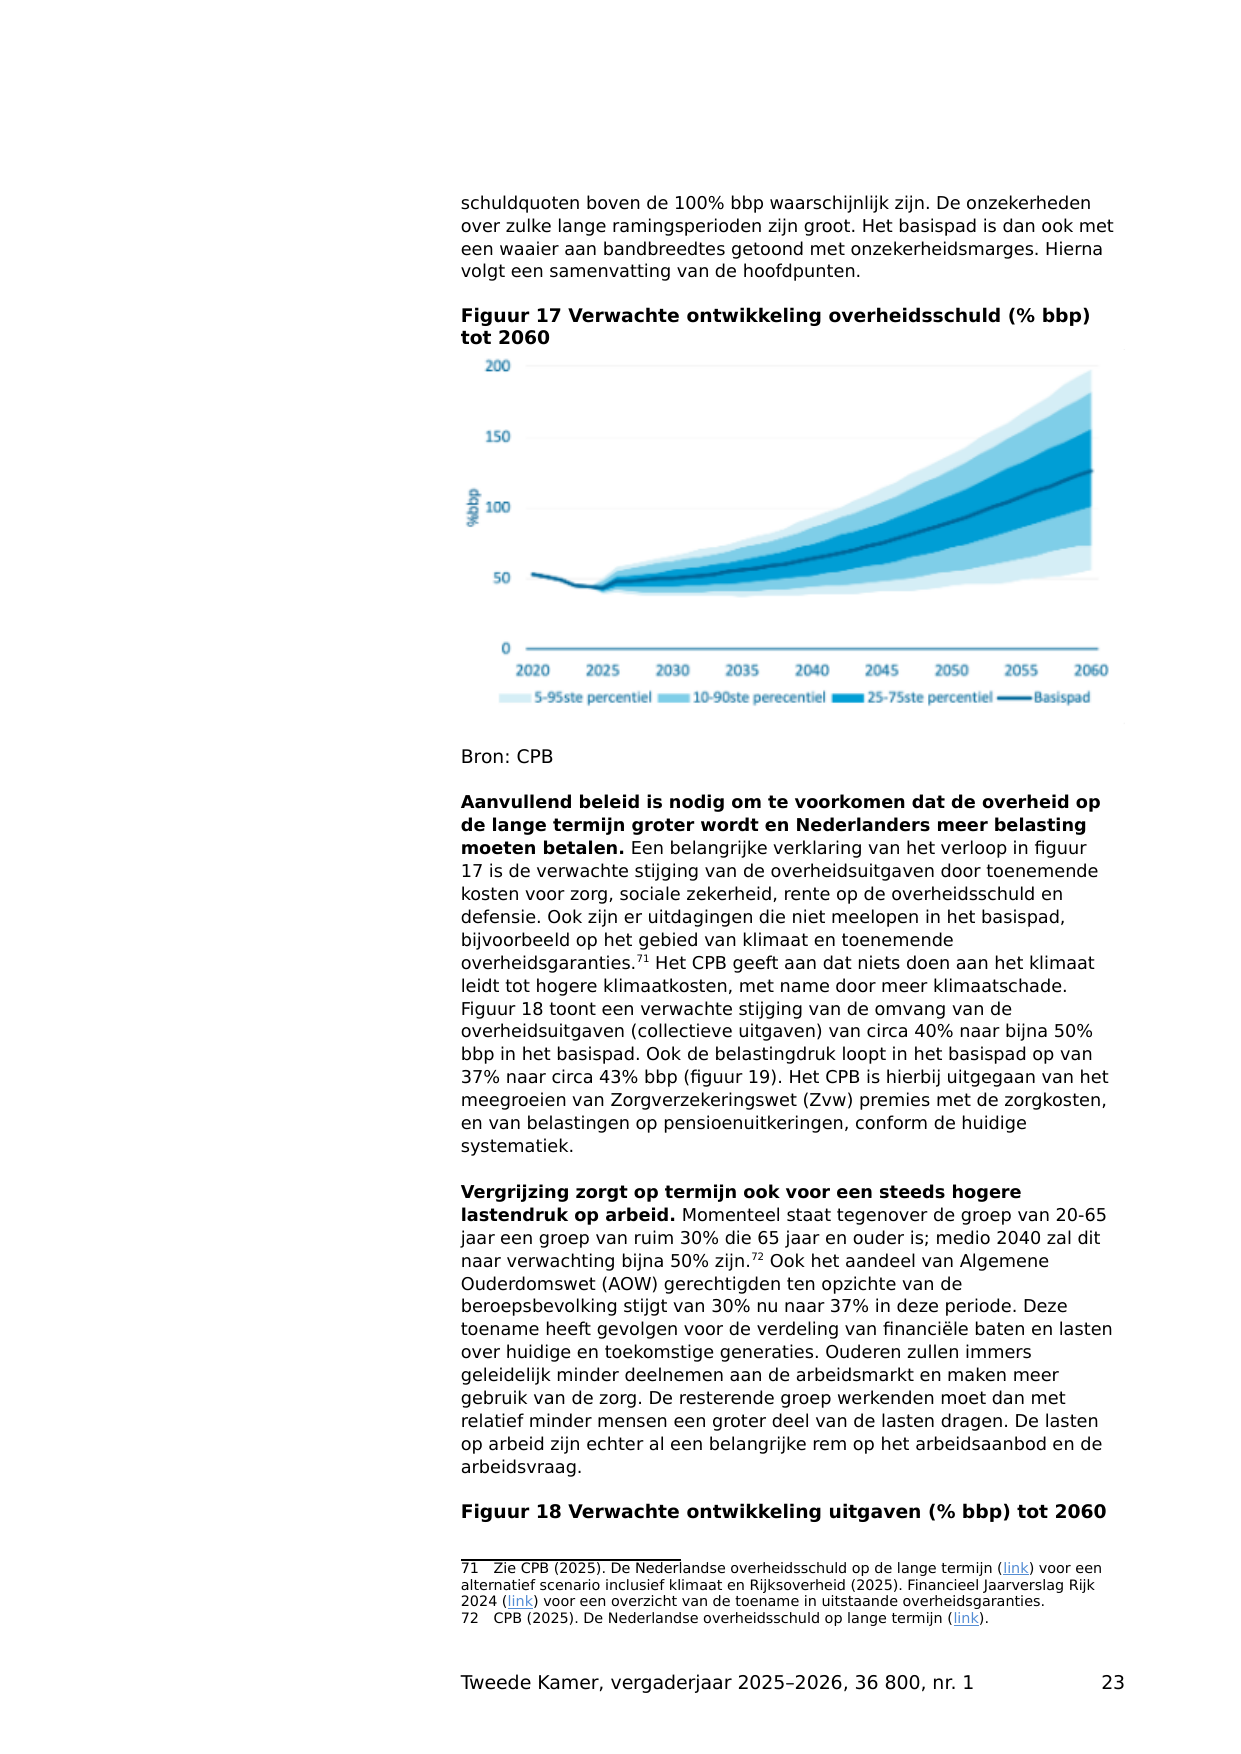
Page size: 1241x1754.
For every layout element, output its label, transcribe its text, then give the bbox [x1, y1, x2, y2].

text Bron: CPB [461, 747, 1125, 768]
text schuldquoten boven de 100% bbp waarschijnlijk zijn. De onzekerheden over zulke lange ramingsperioden zijn groot. Het basispad is dan ook met een waaier aan bandbreedtes getoond met onzekerheidsmarges. Hierna volgt een samenvatting van de hoofdpunten. [461, 191, 1125, 282]
title Figuur 18 Verwachte ontwikkeling uitgaven (% bbp) tot 2060 [461, 1501, 1125, 1523]
text __Zie CPB (2025). De Nederlandse overheidsschuld op de lange termijn (link) voor een alternatief scenario inclusief klimaat en Rijksoverheid (2025). Financieel Jaarverslag Rijk 2024 (link) voor een overzicht van de toename in uitstaande overheidsgaranties. [461, 1560, 1125, 1610]
text Aanvullend beleid is nodig om te voorkomen dat de overheid op de lange termijn groter wordt en Nederlanders meer belasting moeten betalen. Een belangrijke verklaring van het verloop in figuur 17 is de verwachte stijging van de overheidsuitgaven door toenemende kosten voor zorg, sociale zekerheid, rente op de overheidsschuld en defensie. Ook zijn er uitdagingen die niet meelopen in het basispad, bijvoorbeeld op het gebied van klimaat en toenemende overheidsgaranties. Het CPB geeft aan dat niets doen aan het klimaat leidt tot hogere klimaatkosten, met name door meer klimaatschade. Figuur 18 toont een verwachte stijging van de omvang van de overheidsuitgaven (collectieve uitgaven) van circa 40% naar bijna 50% bbp in het basispad. Ook de belastingdruk loopt in het basispad op van 37% naar circa 43% bbp (figuur 19). Het CPB is hierbij uitgegaan van het meegroeien van Zorgverzekeringswet (Zvw) premies met de zorgkosten, en van belastingen op pensioenuitkeringen, conform de huidige systematiek. [461, 790, 1125, 1157]
title Figuur 17 Verwachte ontwikkeling overheidsschuld (% bbp) tot 2060 [461, 305, 1125, 349]
text __CPB (2025). De Nederlandse overheidsschuld op lange termijn (link). [461, 1610, 1125, 1627]
text Vergrijzing zorgt op termijn ook voor een steeds hogere lastendruk op arbeid. Momenteel staat tegenover de groep van 20-65 jaar een groep van ruim 30% die 65 jaar en ouder is; medio 2040 zal dit naar verwachting bijna 50% zijn. Ook het aandeel van Algemene Ouderdomswet (AOW) gerechtigden ten opzichte van de beroepsbevolking stijgt van 30% nu naar 37% in deze periode. Deze toename heeft gevolgen voor de verdeling van financiële baten en lasten over huidige en toekomstige generaties. Ouderen zullen immers geleidelijk minder deelnemen aan de arbeidsmarkt en maken meer gebruik van de zorg. De resterende groep werkenden moet dan met relatief minder mensen een groter deel van de lasten dragen. De lasten op arbeid zijn echter al een belangrijke rem op het arbeidsaanbod en de arbeidsvraag. [461, 1180, 1125, 1478]
